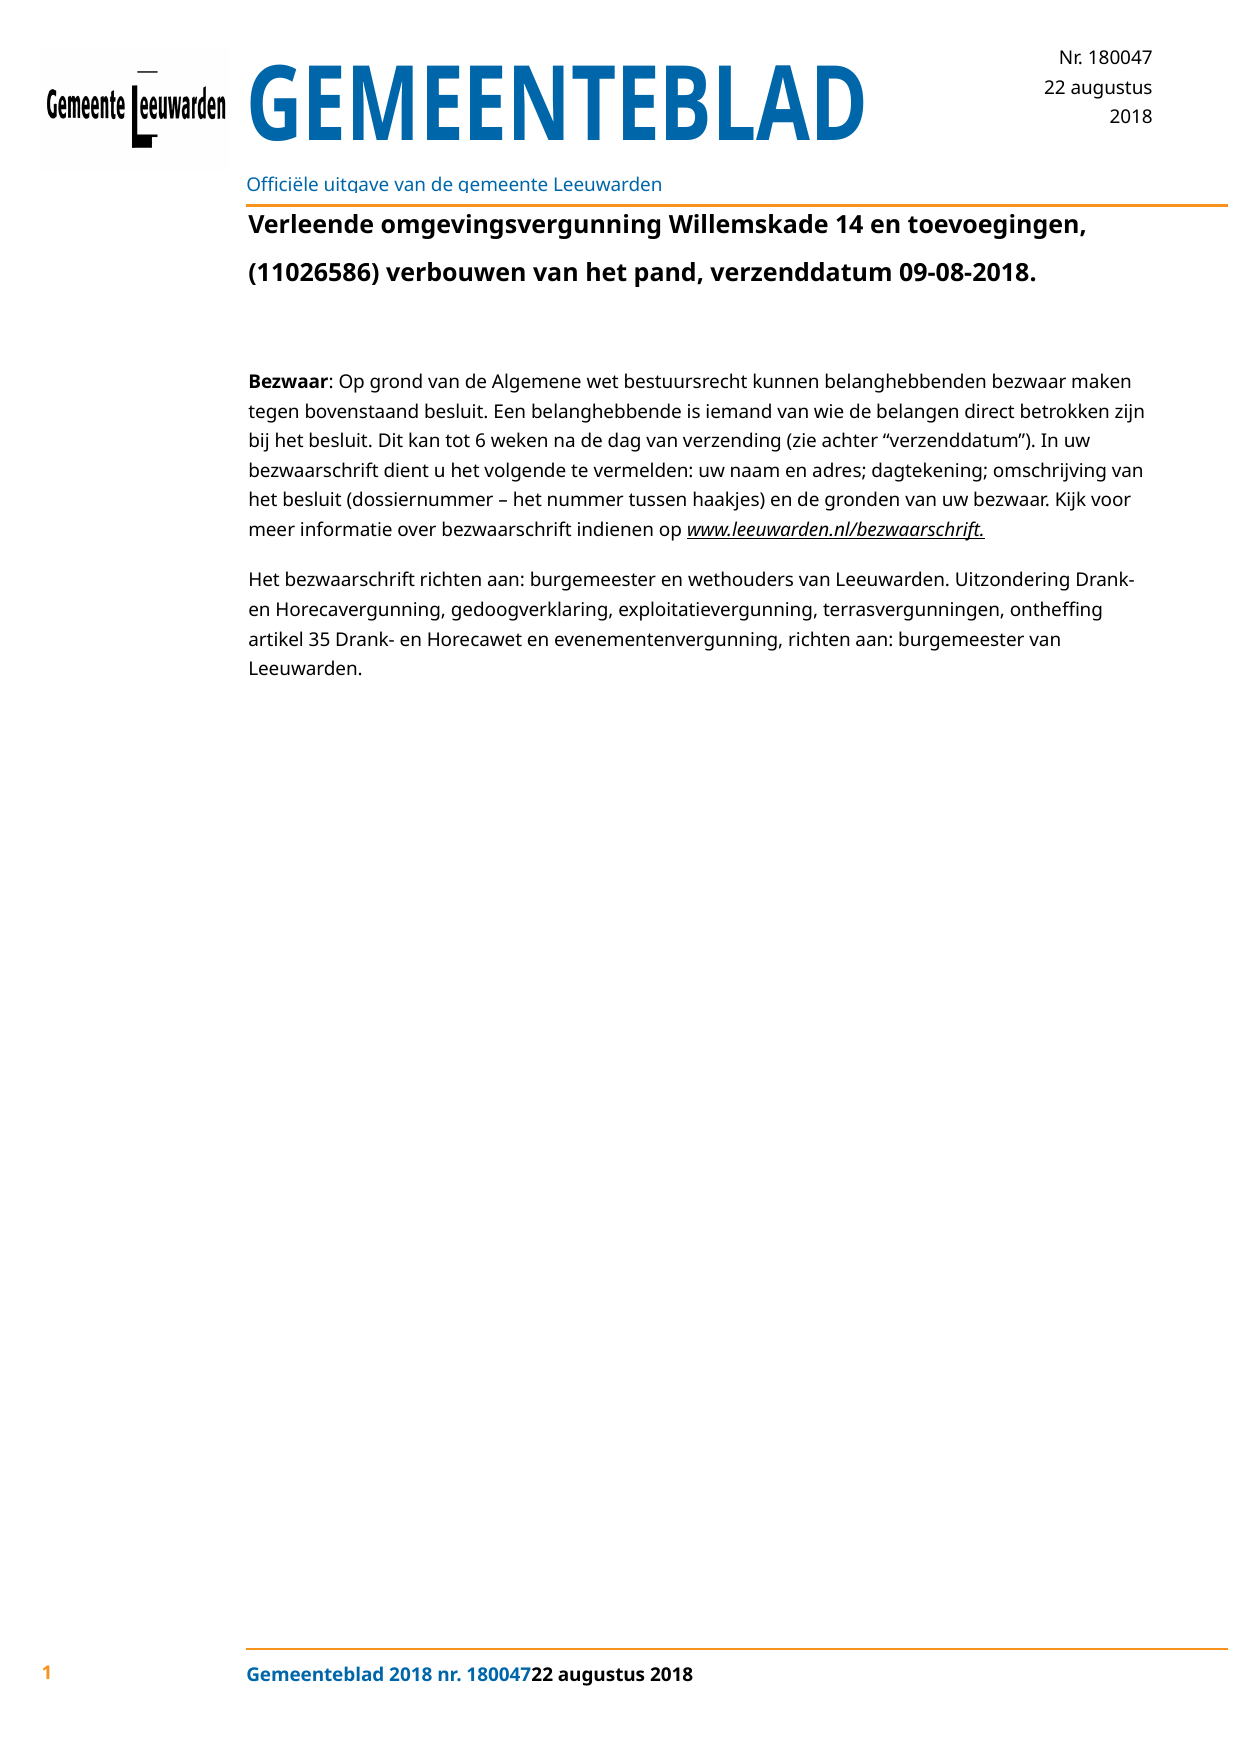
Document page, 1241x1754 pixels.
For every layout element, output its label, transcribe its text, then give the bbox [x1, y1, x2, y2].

text Bezwaar: Op grond van de Algemene wet bestuursrecht kunnen belanghebbenden bezwaar maken tegen bovenstaand besluit. Een belanghebbende is iemand van wie de belangen direct betrokken zijn bij het besluit. Dit kan tot 6 weken na de dag van verzending (zie achter “verzenddatum”). In uw bezwaarschrift dient u het volgende te vermelden: uw naam en adres; dagtekening; omschrijving van het besluit (dossiernummer – het nummer tussen haakjes) en de gronden van uw bezwaar. Kijk voor meer informatie over bezwaarschrift indienen op www.leeuwarden.nl/bezwaarschrift. [248, 368, 1152, 542]
text Verleende omgevingsvergunning Willemskade 14 en toevoegingen, (11026586) verbouwen van het pand, verzenddatum 09-08-2018. [248, 207, 1152, 288]
picture [41, 47, 231, 172]
text Het bezwaarschrift richten aan: burgemeester en wethouders van Leeuwarden. Uitzondering Drank- en Horecavergunning, gedoogverklaring, exploitatievergunning, terrasvergunningen, ontheffing artikel 35 Drank- en Horecawet en evenementenvergunning, richten aan: burgemeester van Leeuwarden. [248, 567, 1152, 681]
